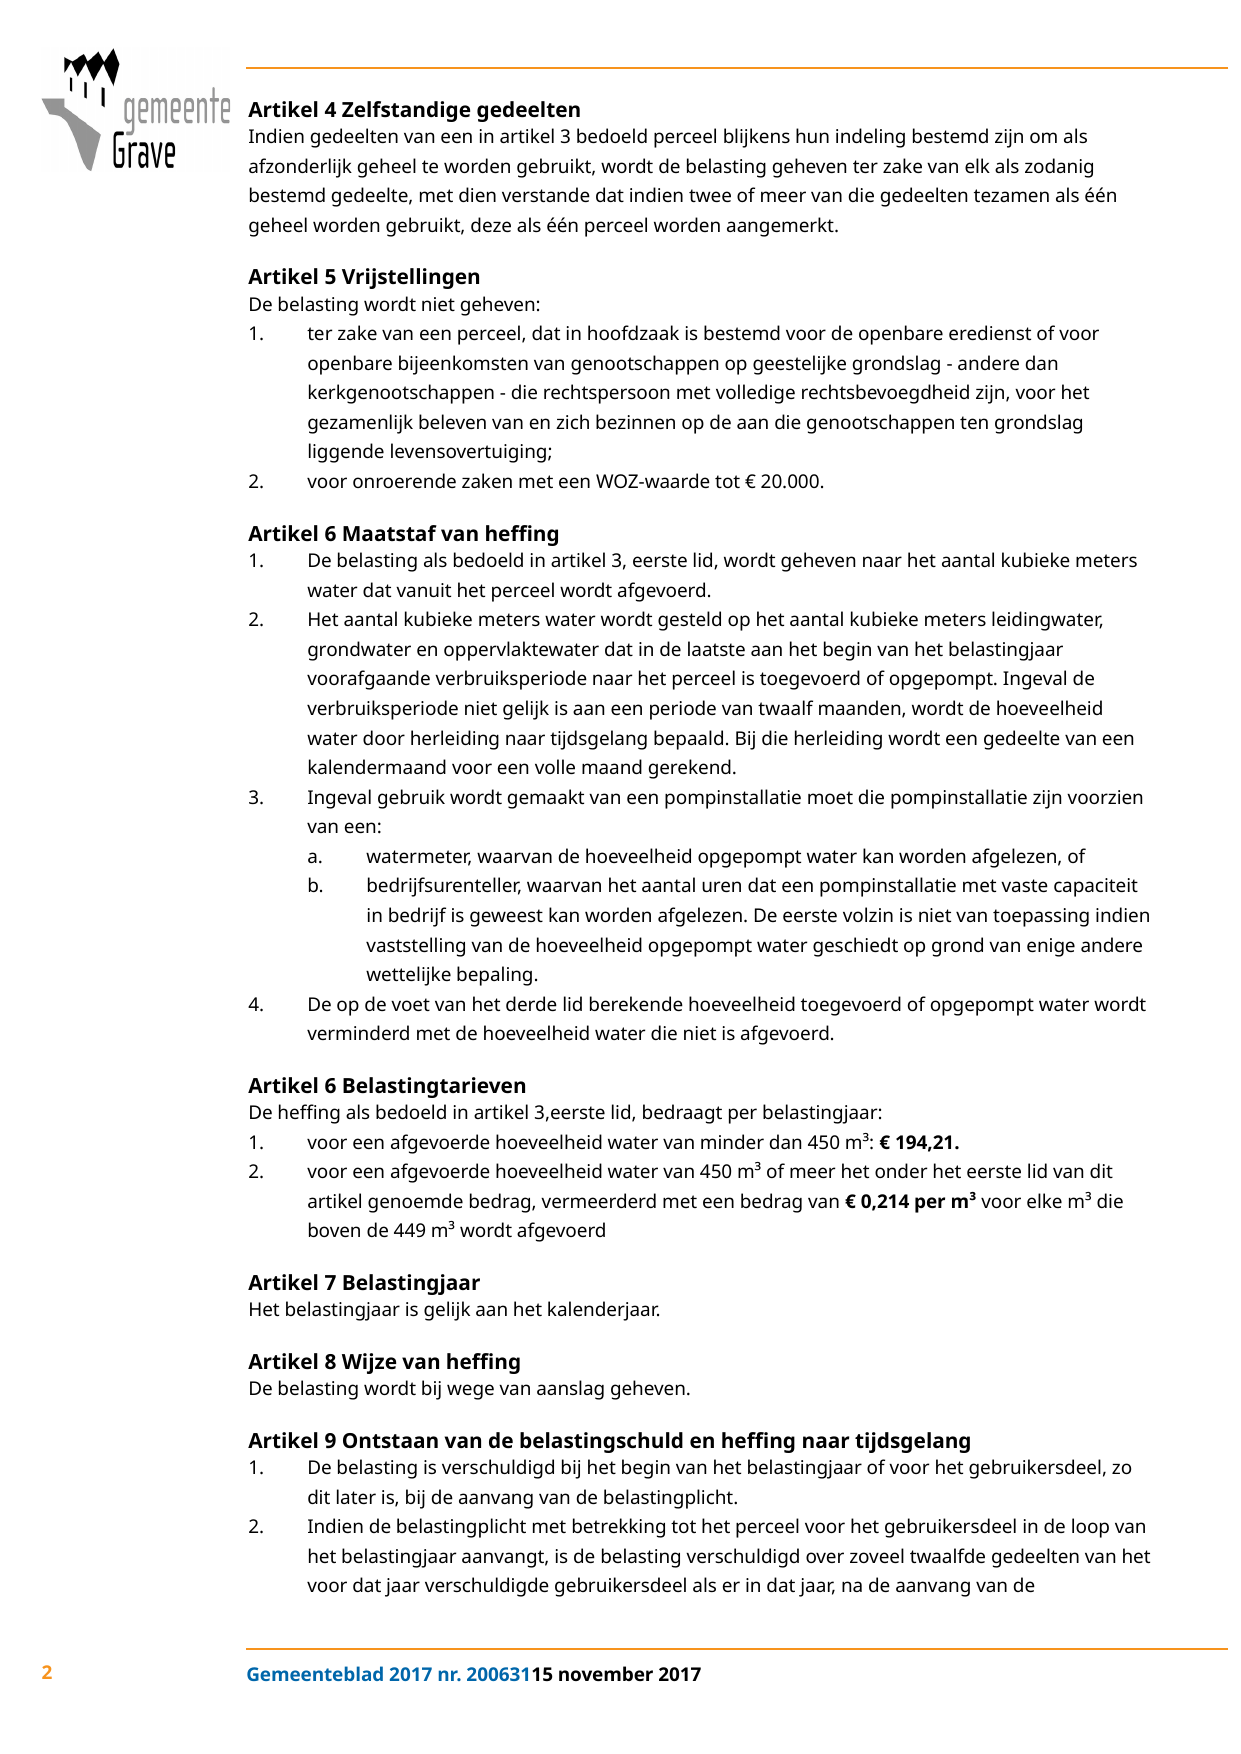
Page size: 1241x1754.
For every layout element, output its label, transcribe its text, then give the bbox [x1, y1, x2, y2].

text Artikel 6 Maatstaf van heffing [248, 519, 1152, 547]
list voor een afgevoerde hoeveelheid water van minder dan 450 m³: € 194,21. [248, 1129, 1152, 1155]
list De op de voet van het derde lid berekende hoeveelheid toegevoerd of opgepompt water wordt verminderd met de hoeveelheid water die niet is afgevoerd. [248, 991, 1152, 1046]
text De belasting wordt niet geheven: [248, 291, 1152, 317]
list voor een afgevoerde hoeveelheid water van 450 m³ of meer het onder het eerste lid van dit artikel genoemde bedrag, vermeerderd met een bedrag van € 0,214 per m³ voor elke m³ die boven de 449 m³ wordt afgevoerd [248, 1158, 1152, 1243]
picture [41, 47, 231, 172]
text Artikel 4 Zelfstandige gedeelten [248, 95, 1152, 123]
list Indien de belastingplicht met betrekking tot het perceel voor het gebruikersdeel in de loop van het belastingjaar aanvangt, is de belasting verschuldigd over zoveel twaalfde gedeelten van het voor dat jaar verschuldigde gebruikersdeel als er in dat jaar, na de aanvang van de [248, 1513, 1152, 1598]
text Het belastingjaar is gelijk aan het kalenderjaar. [248, 1297, 1152, 1322]
text Artikel 8 Wijze van heffing [248, 1347, 1152, 1375]
text Artikel 7 Belastingjaar [248, 1268, 1152, 1297]
list De belasting als bedoeld in artikel 3, eerste lid, wordt geheven naar het aantal kubieke meters water dat vanuit het perceel wordt afgevoerd. [248, 547, 1152, 602]
list bedrijfsurenteller, waarvan het aantal uren dat een pompinstallatie met vaste capaciteit in bedrijf is geweest kan worden afgelezen. De eerste volzin is niet van toepassing indien vaststelling van de hoeveelheid opgepompt water geschiedt op grond van enige andere wettelijke bepaling. [307, 873, 1152, 987]
text De heffing als bedoeld in artikel 3,eerste lid, bedraagt per belastingjaar: [248, 1099, 1152, 1125]
text Artikel 9 Ontstaan van de belastingschuld en heffing naar tijdsgelang [248, 1426, 1152, 1454]
list watermeter, waarvan de hoeveelheid opgepompt water kan worden afgelezen, of [307, 843, 1152, 869]
list Het aantal kubieke meters water wordt gesteld op het aantal kubieke meters leidingwater, grondwater en oppervlaktewater dat in de laatste aan het begin van het belastingjaar voorafgaande verbruiksperiode naar het perceel is toegevoerd of opgepompt. Ingeval de verbruiksperiode niet gelijk is aan een periode van twaalf maanden, wordt de hoeveelheid water door herleiding naar tijdsgelang bepaald. Bij die herleiding wordt een gedeelte van een kalendermaand voor een volle maand gerekend. [248, 606, 1152, 780]
text Indien gedeelten van een in artikel 3 bedoeld perceel blijkens hun indeling bestemd zijn om als afzonderlijk geheel te worden gebruikt, wordt de belasting geheven ter zake van elk als zodanig bestemd gedeelte, met dien verstande dat indien twee of meer van die gedeelten tezamen als één geheel worden gebruikt, deze als één perceel worden aangemerkt. [248, 123, 1152, 238]
text Artikel 5 Vrijstellingen [248, 262, 1152, 291]
list Ingeval gebruik wordt gemaakt van een pompinstallatie moet die pompinstallatie zijn voorzien van een: [248, 784, 1152, 839]
text De belasting wordt bij wege van aanslag geheven. [248, 1375, 1152, 1401]
text Artikel 6 Belastingtarieven [248, 1071, 1152, 1099]
list De belasting is verschuldigd bij het begin van het belastingjaar of voor het gebruikersdeel, zo dit later is, bij de aanvang van de belastingplicht. [248, 1454, 1152, 1509]
list ter zake van een perceel, dat in hoofdzaak is bestemd voor de openbare eredienst of voor openbare bijeenkomsten van genootschappen op geestelijke grondslag - andere dan kerkgenootschappen - die rechtspersoon met volledige rechtsbevoegdheid zijn, voor het gezamenlijk beleven van en zich bezinnen op de aan die genootschappen ten grondslag liggende levensovertuiging; [248, 320, 1152, 464]
list voor onroerende zaken met een WOZ-waarde tot € 20.000. [248, 468, 1152, 494]
